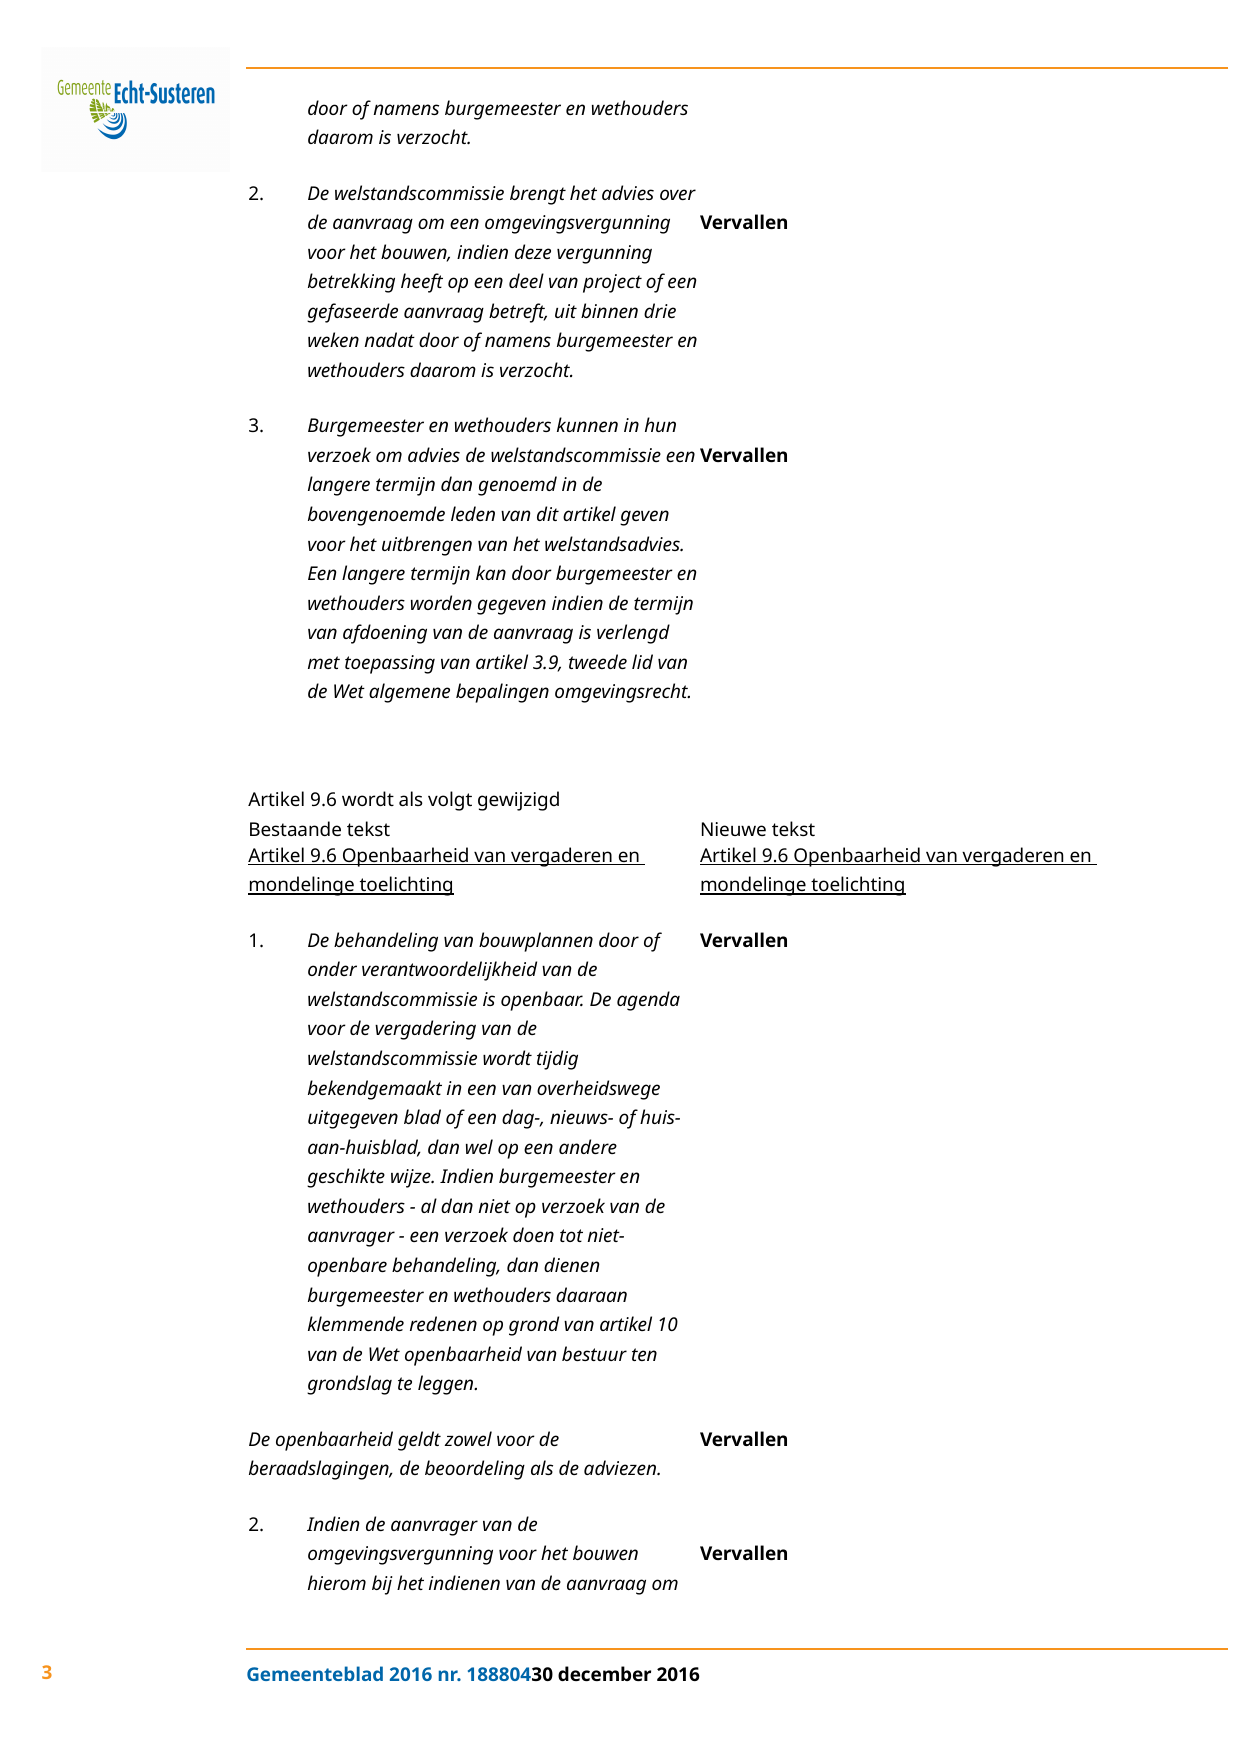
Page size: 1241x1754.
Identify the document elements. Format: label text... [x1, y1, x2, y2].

text Artikel 9.6 wordt als volgt gewijzigd [248, 787, 1152, 812]
table_cell Burgemeester en wethouders kunnen in hun verzoek om advies de welstandscommissie een langere termijn dan genoemd in de bovengenoemde leden van dit artikel geven voor het uitbrengen van het welstandsadvies. Een langere termijn kan door burgemeester en wethouders worden gegeven indien de termijn van afdoening van de aanvraag is verlengd met toepassing van artikel 3.9, tweede lid van de Wet algemene bepalingen omgevingsrecht. [248, 413, 700, 734]
table_cell [700, 95, 1152, 180]
table_cell Artikel 9.6 Openbaarheid van vergaderen en mondelinge toelichting [248, 842, 700, 897]
table_cell Vervallen [700, 897, 1152, 1426]
table_cell De behandeling van bouwplannen door of onder verantwoordelijkheid van de welstandscommissie is openbaar. De agenda voor de vergadering van de welstandscommissie wordt tijdig bekendgemaakt in een van overheidswege uitgegeven blad of een dag-, nieuws- of huis-aan-huisblad, dan wel op een andere geschikte wijze. Indien burgemeester en wethouders - al dan niet op verzoek van de aanvrager - een verzoek doen tot niet-openbare behandeling, dan dienen burgemeester en wethouders daaraan klemmende redenen op grond van artikel 10 van de Wet openbaarheid van bestuur ten grondslag te leggen. [248, 897, 700, 1426]
table_cell Vervallen [700, 413, 1152, 734]
picture [41, 47, 231, 172]
table_cell De openbaarheid geldt zowel voor de beraadslagingen, de beoordeling als de adviezen. [248, 1426, 700, 1511]
table_cell Artikel 9.6 Openbaarheid van vergaderen en mondelinge toelichting [700, 842, 1152, 897]
table_cell De welstandscommissie brengt het advies over de aanvraag om een omgevingsvergunning voor het bouwen, indien deze vergunning betrekking heeft op een deel van project of een gefaseerde aanvraag betreft, uit binnen drie weken nadat door of namens burgemeester en wethouders daarom is verzocht. [248, 180, 700, 412]
table_cell Vervallen [700, 1426, 1152, 1511]
table_cell Vervallen [700, 180, 1152, 412]
table_cell Indien de aanvrager van de omgevingsvergunning voor het bouwen hierom bij het indienen van de aanvraag om [248, 1511, 700, 1596]
table_cell door of namens burgemeester en wethouders daarom is verzocht. [248, 95, 700, 180]
table_header Bestaande tekst [248, 816, 700, 842]
table_cell Vervallen [700, 1511, 1152, 1596]
table_header Nieuwe tekst [700, 816, 1152, 842]
